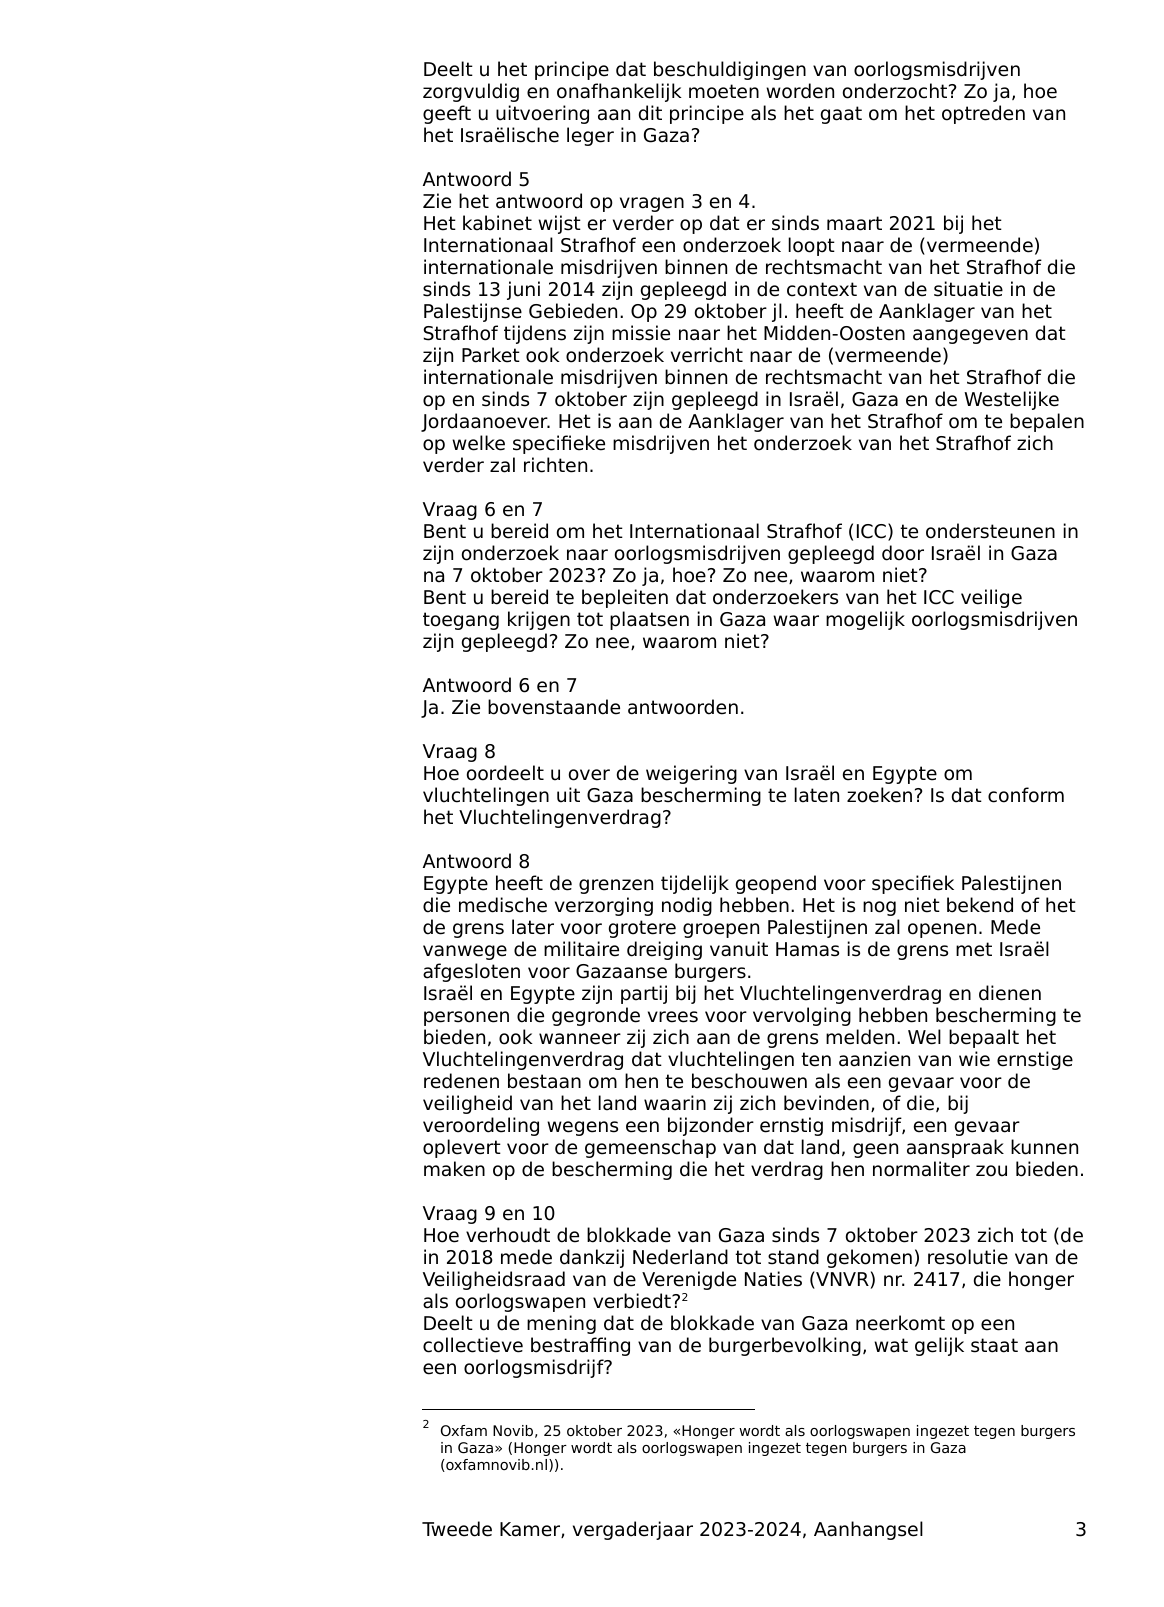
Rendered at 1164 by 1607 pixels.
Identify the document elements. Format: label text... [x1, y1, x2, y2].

text Vraag 6 en 7 [422, 499, 1087, 521]
text Vraag 9 en 10 [422, 1203, 1087, 1225]
text Antwoord 6 en 7 [422, 675, 1087, 697]
text Hoe verhoudt de blokkade van Gaza sinds 7 oktober 2023 zich tot (de in 2018 mede dankzij Nederland tot stand gekomen) resolutie van de Veiligheidsraad van de Verenigde Naties (VNVR) nr. 2417, die honger als oorlogswapen verbiedt? [422, 1225, 1087, 1313]
text Ja. Zie bovenstaande antwoorden. [422, 697, 1087, 719]
text Deelt u de mening dat de blokkade van Gaza neerkomt op een collectieve bestraffing van de burgerbevolking, wat gelijk staat aan een oorlogsmisdrijf? [422, 1313, 1087, 1379]
text Oxfam Novib, 25 oktober 2023, «Honger wordt als oorlogswapen ingezet tegen burgers in Gaza» (Honger wordt als oorlogswapen ingezet tegen burgers in Gaza (oxfamnovib.nl)). [422, 1418, 1087, 1474]
text Het kabinet wijst er verder op dat er sinds maart 2021 bij het Internationaal Strafhof een onderzoek loopt naar de (vermeende) internationale misdrijven binnen de rechtsmacht van het Strafhof die sinds 13 juni 2014 zijn gepleegd in de context van de situatie in de Palestijnse Gebieden. Op 29 oktober jl. heeft de Aanklager van het Strafhof tijdens zijn missie naar het Midden-Oosten aangegeven dat zijn Parket ook onderzoek verricht naar de (vermeende) internationale misdrijven binnen de rechtsmacht van het Strafhof die op en sinds 7 oktober zijn gepleegd in Israël, Gaza en de Westelijke Jordaanoever. Het is aan de Aanklager van het Strafhof om te bepalen op welke specifieke misdrijven het onderzoek van het Strafhof zich verder zal richten. [422, 213, 1087, 477]
text Vraag 8 [422, 741, 1087, 763]
text Bent u bereid om het Internationaal Strafhof (ICC) te ondersteunen in zijn onderzoek naar oorlogsmisdrijven gepleegd door Israël in Gaza na 7 oktober 2023? Zo ja, hoe? Zo nee, waarom niet? [422, 521, 1087, 587]
text Zie het antwoord op vragen 3 en 4. [422, 191, 1087, 213]
text Antwoord 8 [422, 851, 1087, 873]
text Bent u bereid te bepleiten dat onderzoekers van het ICC veilige toegang krijgen tot plaatsen in Gaza waar mogelijk oorlogsmisdrijven zijn gepleegd? Zo nee, waarom niet? [422, 587, 1087, 653]
text Israël en Egypte zijn partij bij het Vluchtelingenverdrag en dienen personen die gegronde vrees voor vervolging hebben bescherming te bieden, ook wanneer zij zich aan de grens melden. Wel bepaalt het Vluchtelingenverdrag dat vluchtelingen ten aanzien van wie ernstige redenen bestaan om hen te beschouwen als een gevaar voor de veiligheid van het land waarin zij zich bevinden, of die, bij veroordeling wegens een bijzonder ernstig misdrijf, een gevaar oplevert voor de gemeenschap van dat land, geen aanspraak kunnen maken op de bescherming die het verdrag hen normaliter zou bieden. [422, 983, 1087, 1181]
text Antwoord 5 [422, 169, 1087, 191]
text Hoe oordeelt u over de weigering van Israël en Egypte om vluchtelingen uit Gaza bescherming te laten zoeken? Is dat conform het Vluchtelingenverdrag? [422, 763, 1087, 829]
text Deelt u het principe dat beschuldigingen van oorlogsmisdrijven zorgvuldig en onafhankelijk moeten worden onderzocht? Zo ja, hoe geeft u uitvoering aan dit principe als het gaat om het optreden van het Israëlische leger in Gaza? [422, 59, 1087, 147]
text Egypte heeft de grenzen tijdelijk geopend voor specifiek Palestijnen die medische verzorging nodig hebben. Het is nog niet bekend of het de grens later voor grotere groepen Palestijnen zal openen. Mede vanwege de militaire dreiging vanuit Hamas is de grens met Israël afgesloten voor Gazaanse burgers. [422, 873, 1087, 983]
